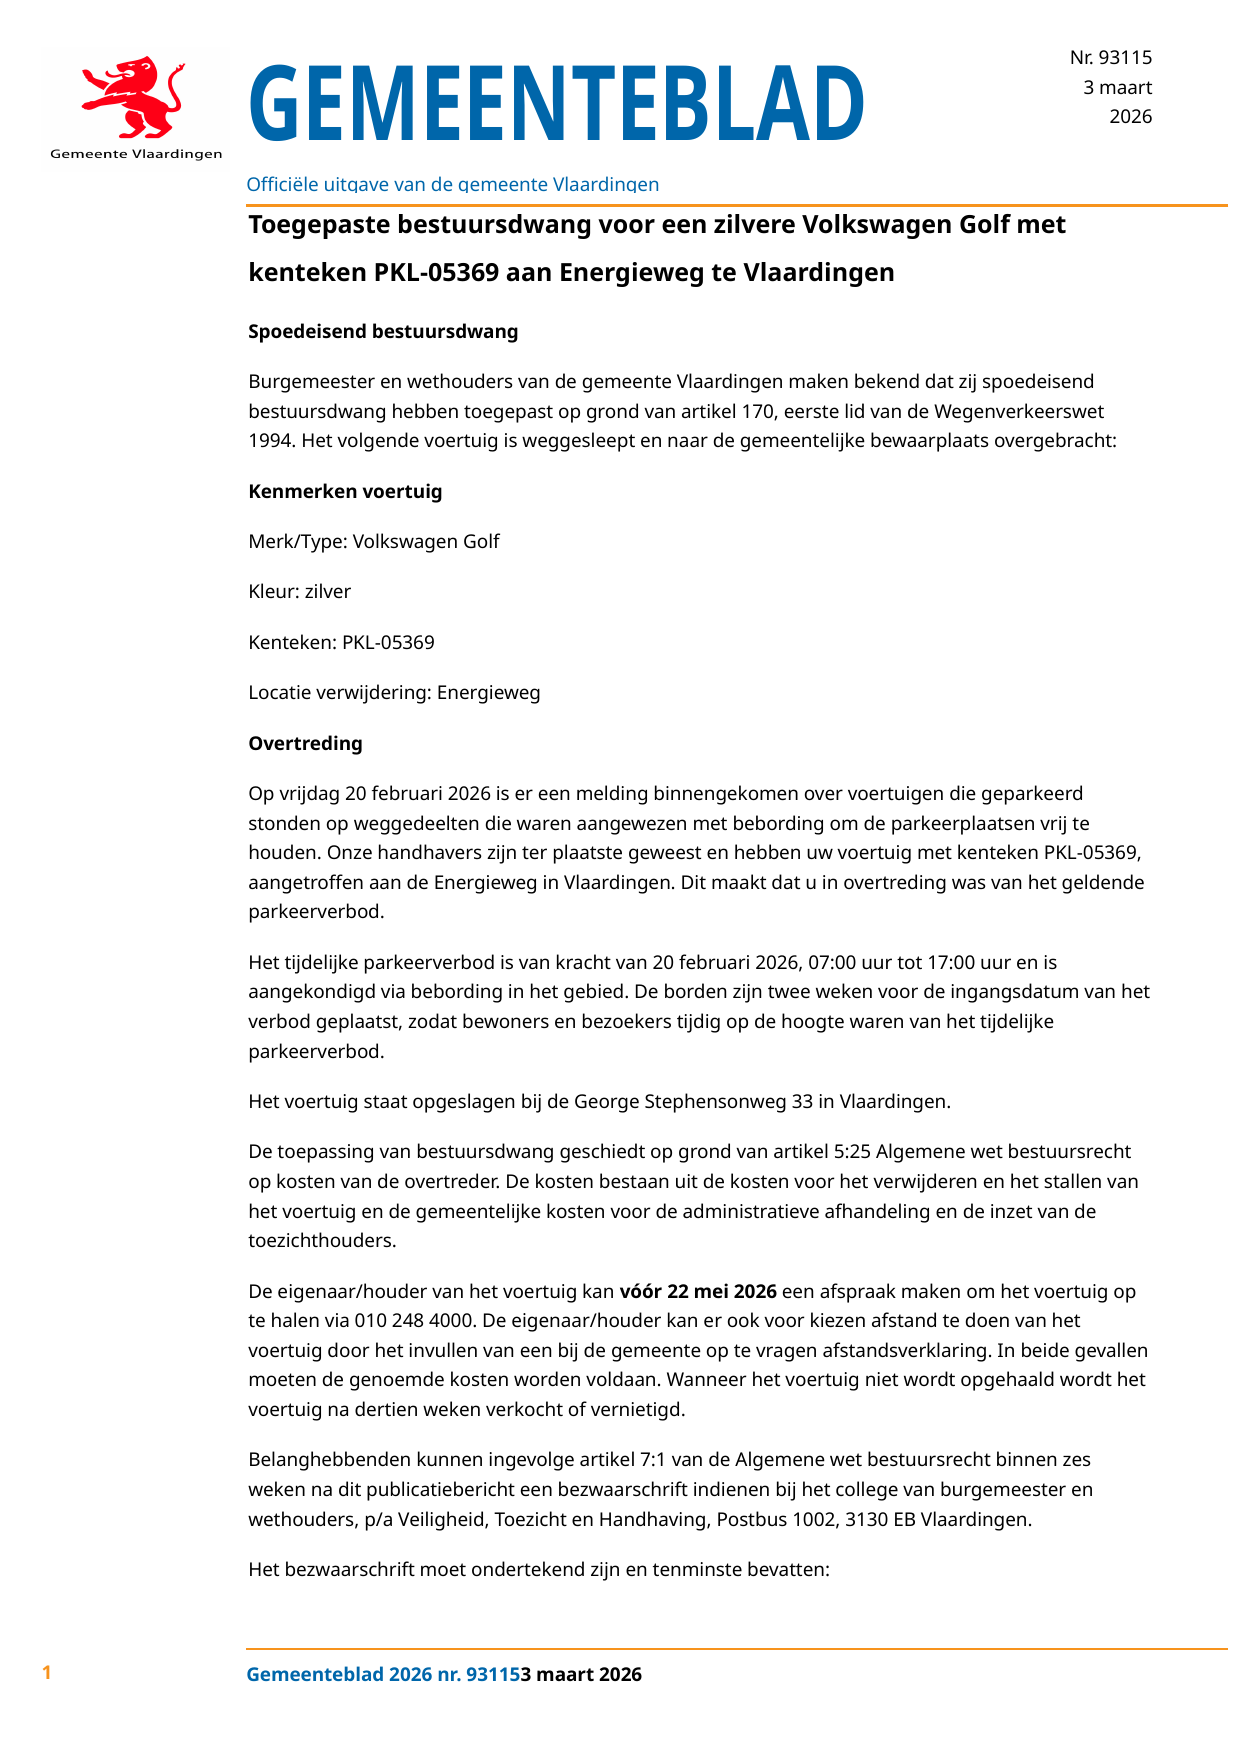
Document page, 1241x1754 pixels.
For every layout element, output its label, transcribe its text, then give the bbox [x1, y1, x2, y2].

text Toegepaste bestuursdwang voor een zilvere Volkswagen Golf met kenteken PKL-05369 aan Energieweg te Vlaardingen [248, 207, 1152, 288]
text Het tijdelijke parkeerverbod is van kracht van 20 februari 2026, 07:00 uur tot 17:00 uur en is aangekondigd via bebording in het gebied. De borden zijn twee weken voor de ingangsdatum van het verbod geplaatst, zodat bewoners en bezoekers tijdig op de hoogte waren van het tijdelijke parkeerverbod. [248, 949, 1152, 1064]
text Belanghebbenden kunnen ingevolge artikel 7:1 van de Algemene wet bestuursrecht binnen zes weken na dit publicatiebericht een bezwaarschrift indienen bij het college van burgemeester en wethouders, p/a Veiligheid, Toezicht en Handhaving, Postbus 1002, 3130 EB Vlaardingen. [248, 1447, 1152, 1532]
text Kenteken: PKL-05369 [248, 629, 1152, 655]
text Op vrijdag 20 februari 2026 is er een melding binnengekomen over voertuigen die geparkeerd stonden op weggedeelten die waren aangewezen met bebording om de parkeerplaatsen vrij te houden. Onze handhavers zijn ter plaatste geweest en hebben uw voertuig met kenteken PKL-05369, aangetroffen aan de Energieweg in Vlaardingen. Dit maakt dat u in overtreding was van het geldende parkeerverbod. [248, 780, 1152, 924]
text Kenmerken voertuig [248, 478, 1152, 504]
text Het voertuig staat opgeslagen bij de George Stephensonweg 33 in Vlaardingen. [248, 1088, 1152, 1114]
text Overtreding [248, 730, 1152, 756]
text Merk/Type: Volkswagen Golf [248, 528, 1152, 554]
text Kleur: zilver [248, 579, 1152, 604]
text De eigenaar/houder van het voertuig kan vóór 22 mei 2026 een afspraak maken om het voertuig op te halen via 010 248 4000. De eigenaar/houder kan er ook voor kiezen afstand te doen van het voertuig door het invullen van een bij de gemeente op te vragen afstandsverklaring. In beide gevallen moeten de genoemde kosten worden voldaan. Wanneer het voertuig niet wordt opgehaald wordt het voertuig na dertien weken verkocht of vernietigd. [248, 1278, 1152, 1422]
picture [41, 47, 231, 172]
text Burgemeester en wethouders van de gemeente Vlaardingen maken bekend dat zij spoedeisend bestuursdwang hebben toegepast op grond van artikel 170, eerste lid van de Wegenverkeerswet 1994. Het volgende voertuig is weggesleept en naar de gemeentelijke bewaarplaats overgebracht: [248, 368, 1152, 453]
text Locatie verwijdering: Energieweg [248, 679, 1152, 705]
text Spoedeisend bestuursdwang [248, 318, 1152, 344]
text De toepassing van bestuursdwang geschiedt op grond van artikel 5:25 Algemene wet bestuursrecht op kosten van de overtreder. De kosten bestaan uit de kosten voor het verwijderen en het stallen van het voertuig en de gemeentelijke kosten voor de administratieve afhandeling en de inzet van de toezichthouders. [248, 1139, 1152, 1253]
text Het bezwaarschrift moet ondertekend zijn en tenminste bevatten: [248, 1556, 1152, 1582]
